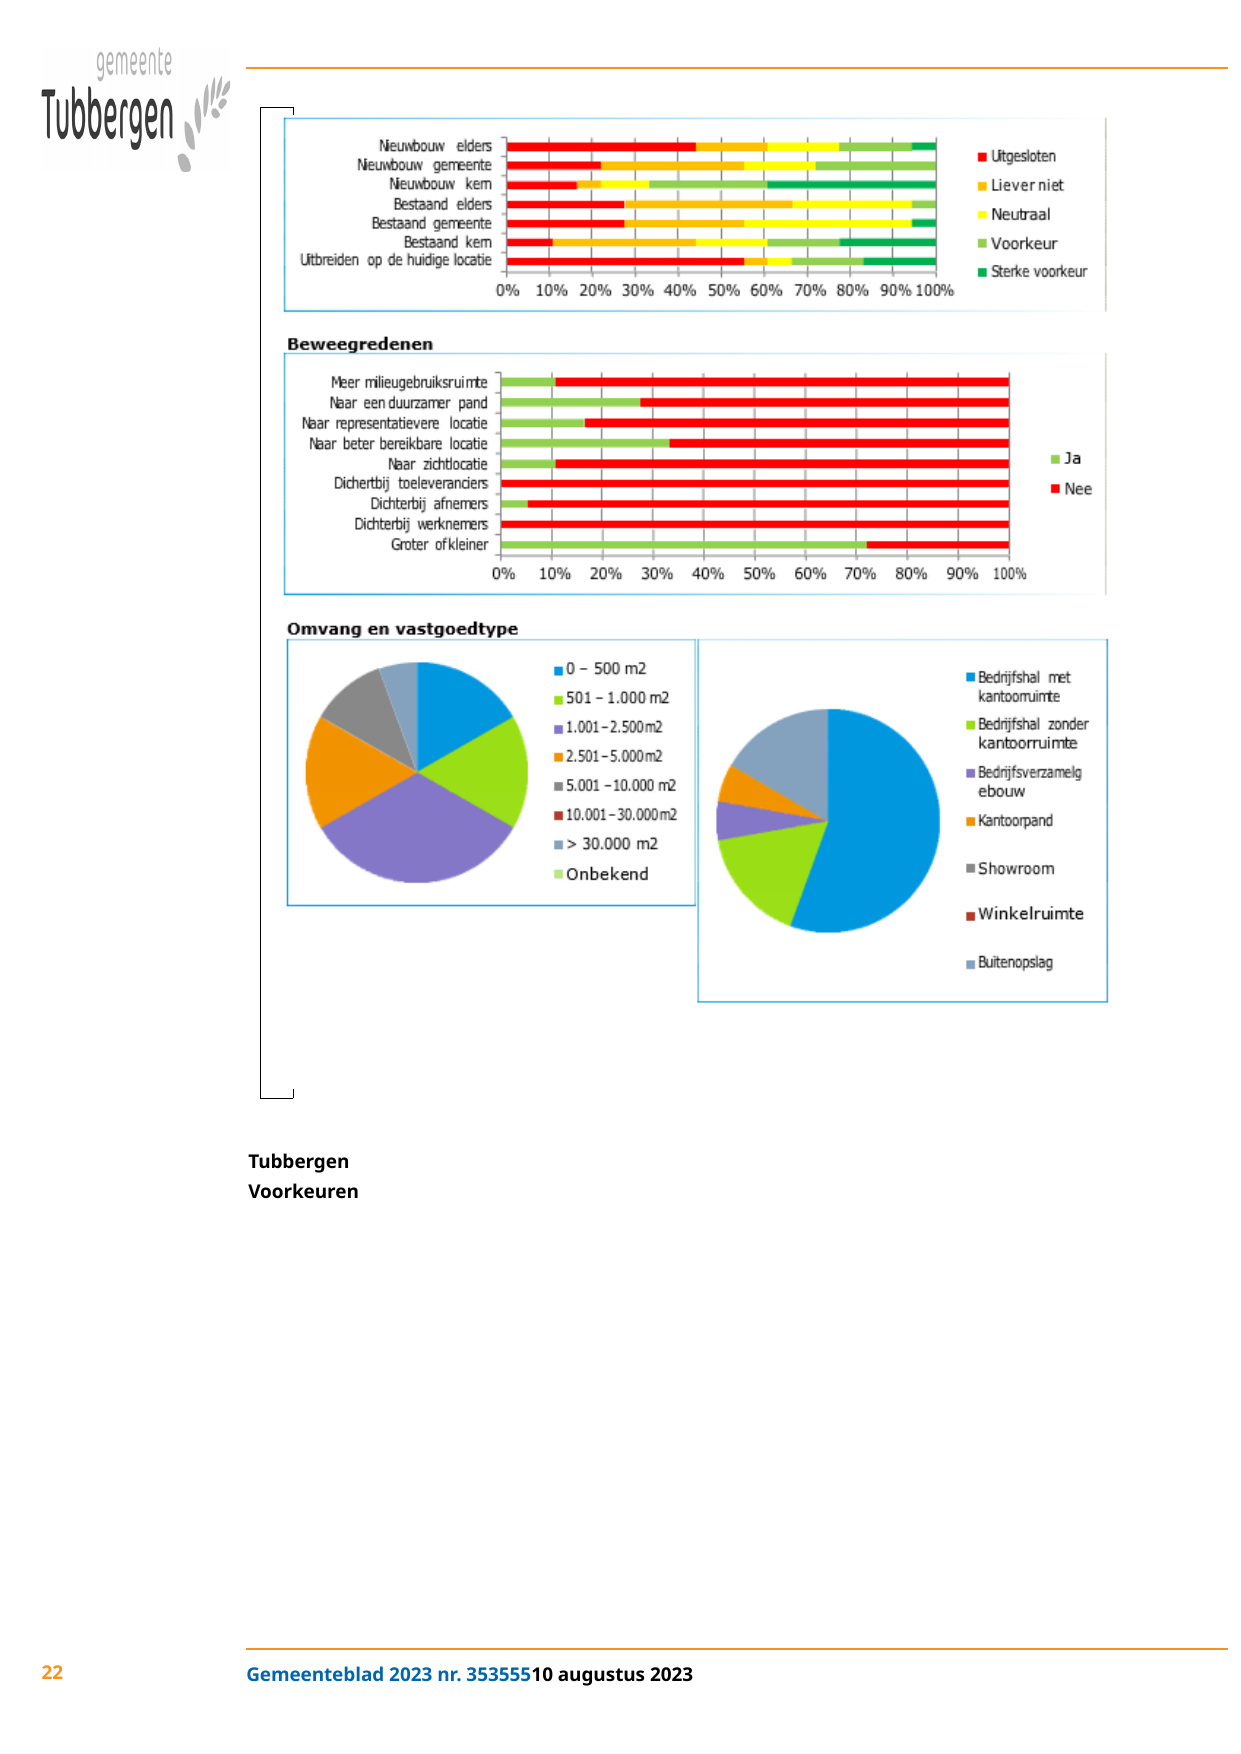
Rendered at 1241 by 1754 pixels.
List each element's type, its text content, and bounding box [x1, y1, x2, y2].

picture [268, 115, 1155, 1089]
text Tubbergen [248, 1149, 1152, 1174]
text Voorkeuren [248, 1178, 1152, 1204]
picture [41, 47, 231, 172]
